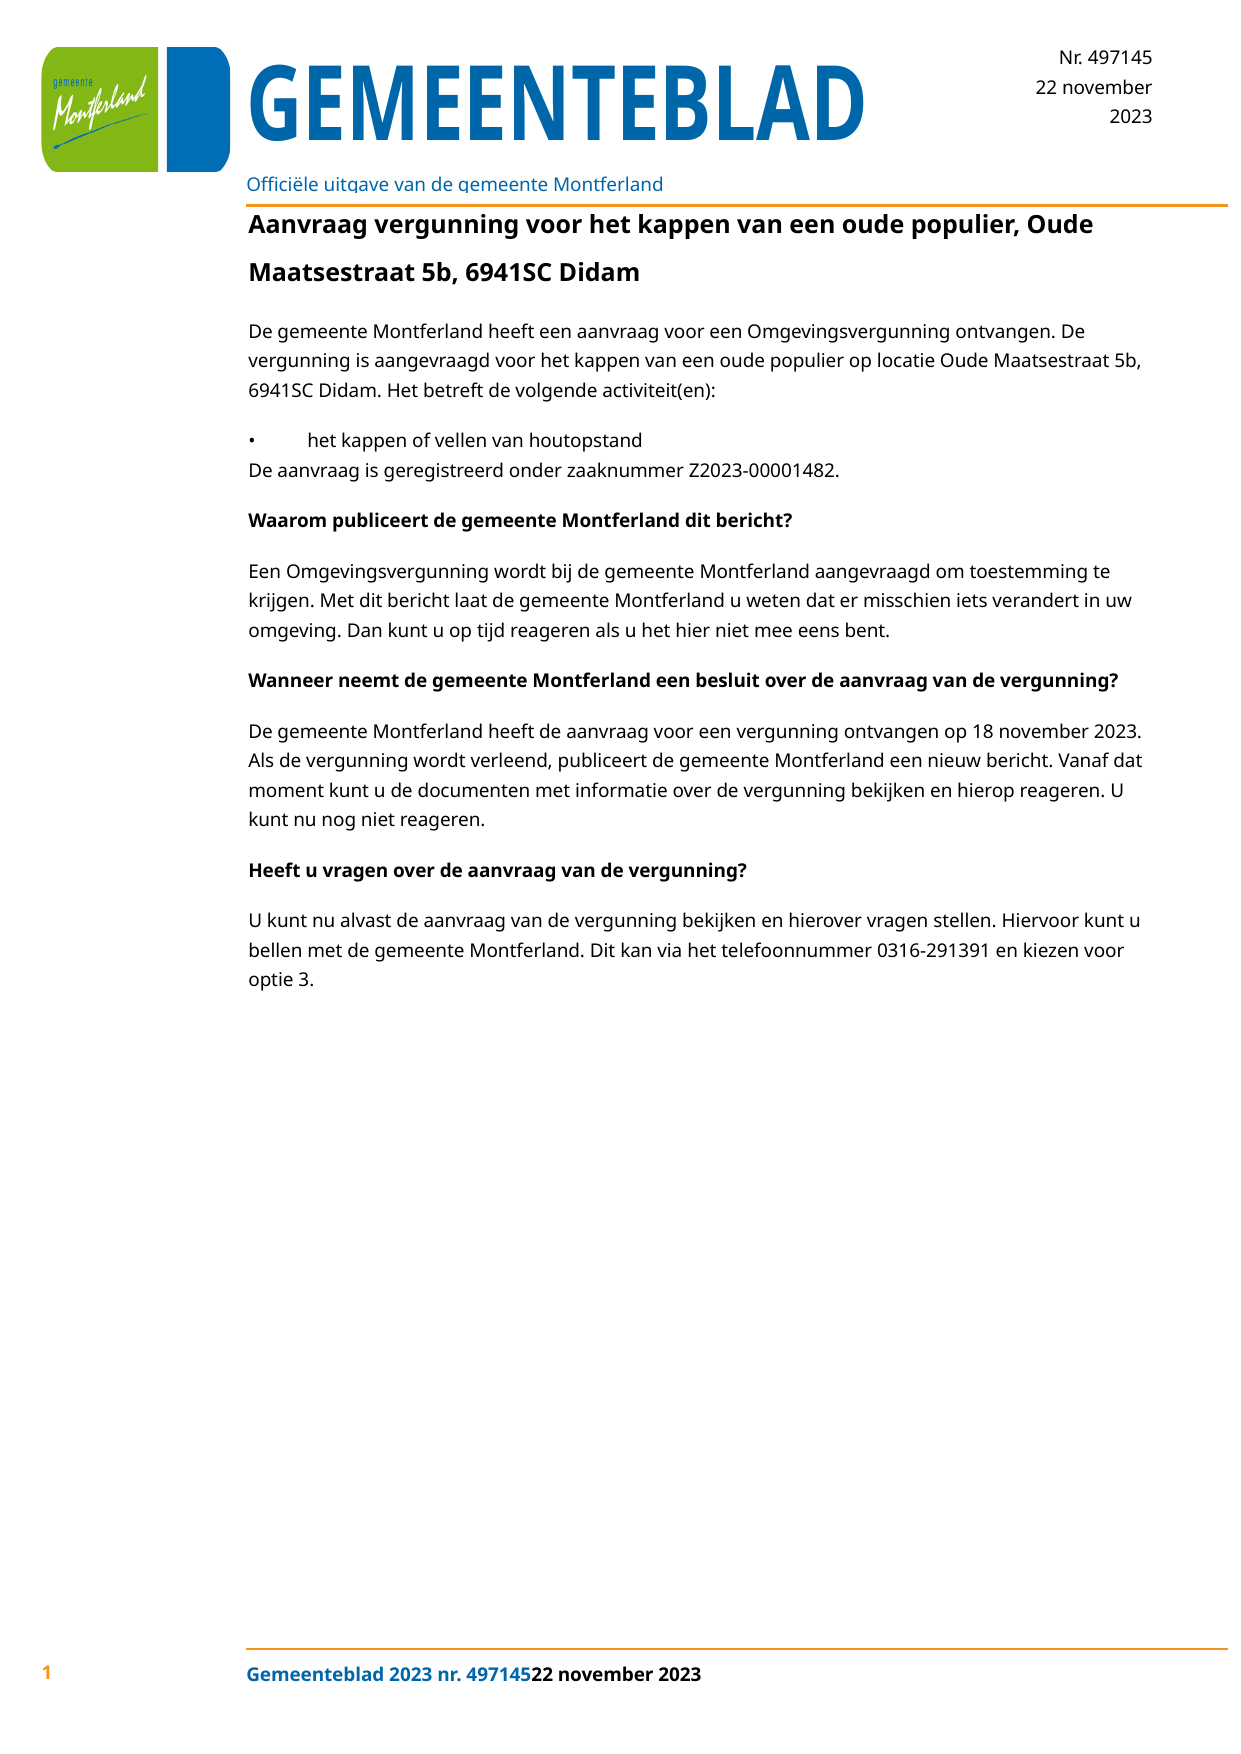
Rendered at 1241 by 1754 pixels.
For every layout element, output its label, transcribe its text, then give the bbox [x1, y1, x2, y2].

text De gemeente Montferland heeft een aanvraag voor een Omgevingsvergunning ontvangen. De vergunning is aangevraagd voor het kappen van een oude populier op locatie Oude Maatsestraat 5b, 6941SC Didam. Het betreft de volgende activiteit(en): [248, 318, 1152, 403]
list het kappen of vellen van houtopstand [248, 427, 1152, 453]
text Een Omgevingsvergunning wordt bij de gemeente Montferland aangevraagd om toestemming te krijgen. Met dit bericht laat de gemeente Montferland u weten dat er misschien iets verandert in uw omgeving. Dan kunt u op tijd reageren als u het hier niet mee eens bent. [248, 558, 1152, 643]
text Aanvraag vergunning voor het kappen van een oude populier, Oude Maatsestraat 5b, 6941SC Didam [248, 207, 1152, 288]
text De aanvraag is geregistreerd onder zaaknummer Z2023-00001482. [248, 457, 1152, 483]
text Wanneer neemt de gemeente Montferland een besluit over de aanvraag van de vergunning? [248, 667, 1152, 693]
text De gemeente Montferland heeft de aanvraag voor een vergunning ontvangen op 18 november 2023. Als de vergunning wordt verleend, publiceert de gemeente Montferland een nieuw bericht. Vanaf dat moment kunt u de documenten met informatie over de vergunning bekijken en hierop reageren. U kunt nu nog niet reageren. [248, 718, 1152, 832]
text U kunt nu alvast de aanvraag van de vergunning bekijken en hierover vragen stellen. Hiervoor kunt u bellen met de gemeente Montferland. Dit kan via het telefoonnummer 0316-291391 en kiezen voor optie 3. [248, 907, 1152, 992]
text Waarom publiceert de gemeente Montferland dit bericht? [248, 507, 1152, 533]
text Heeft u vragen over de aanvraag van de vergunning? [248, 857, 1152, 883]
picture [41, 47, 231, 172]
